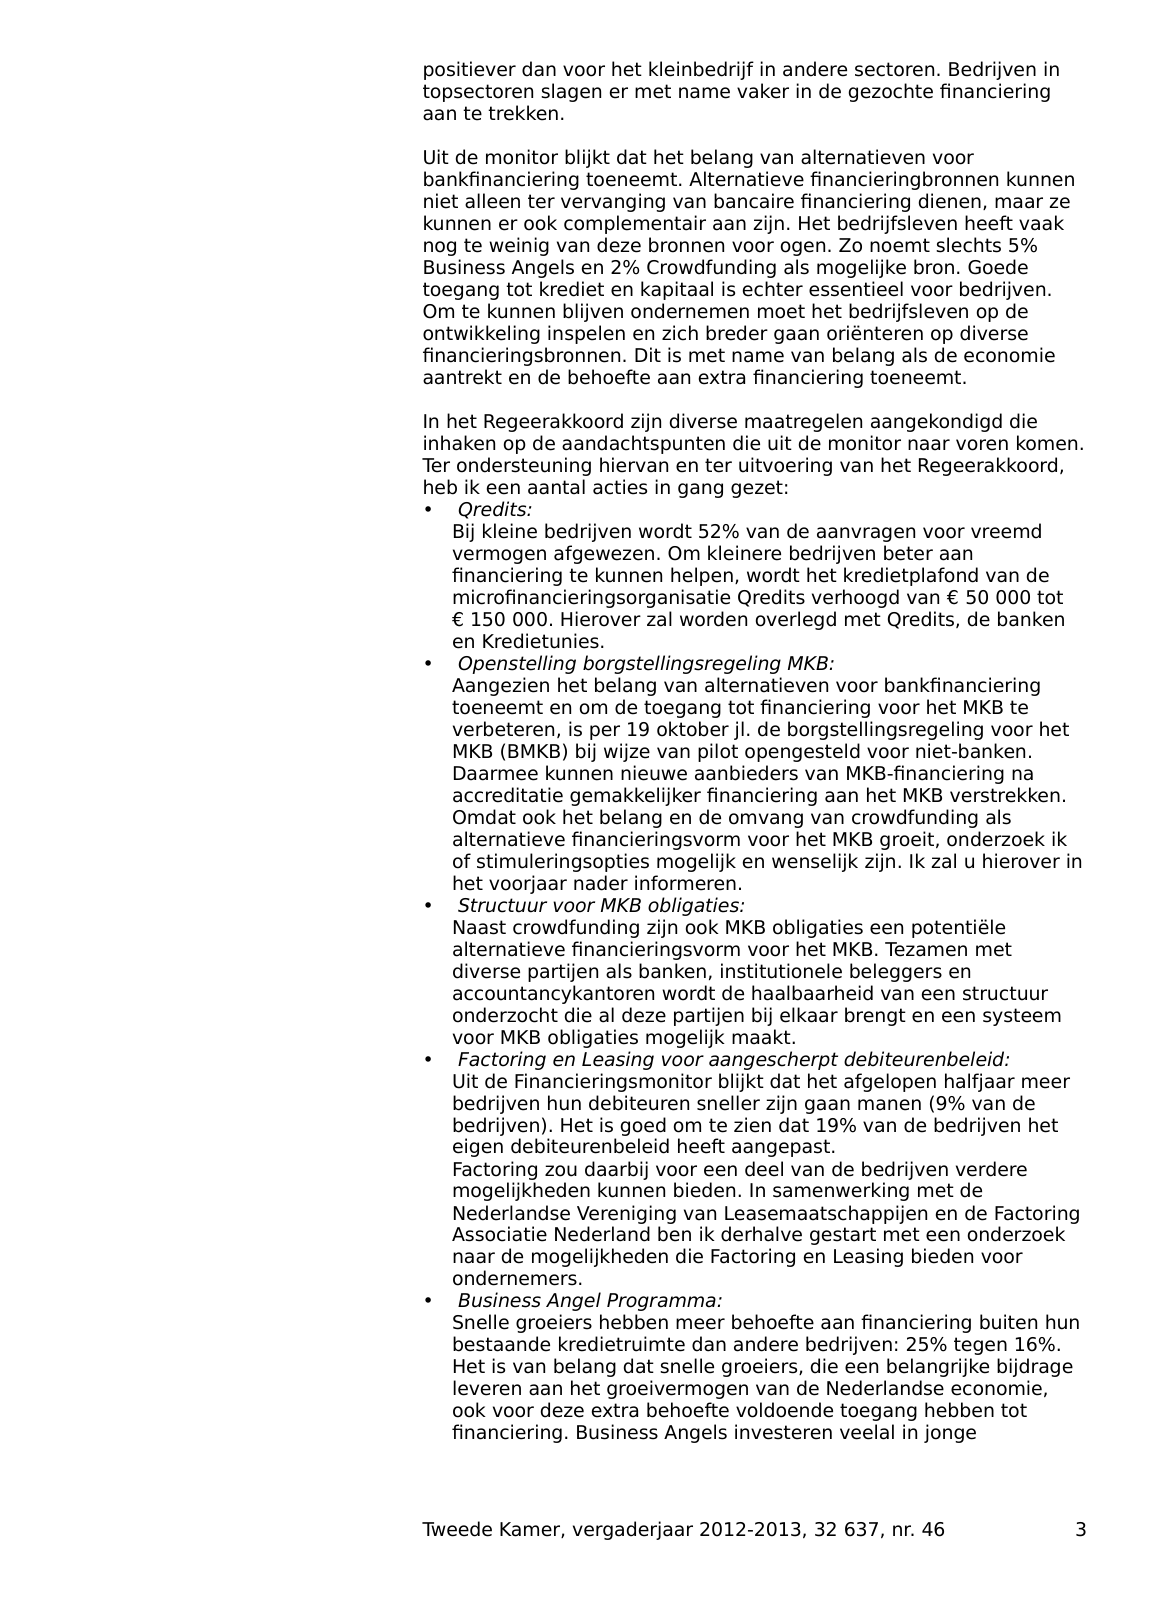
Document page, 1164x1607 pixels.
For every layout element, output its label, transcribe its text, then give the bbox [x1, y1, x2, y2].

text • Openstelling borgstellingsregeling MKB: [422, 653, 1087, 675]
text Factoring zou daarbij voor een deel van de bedrijven verdere mogelijkheden kunnen bieden. In samenwerking met de Nederlandse Vereniging van Leasemaatschappijen en de Factoring Associatie Nederland ben ik derhalve gestart met een onderzoek naar de mogelijkheden die Factoring en Leasing bieden voor ondernemers. [452, 1158, 1087, 1290]
text • Factoring en Leasing voor aangescherpt debiteurenbeleid: [422, 1048, 1087, 1071]
text Aangezien het belang van alternatieven voor bankfinanciering toeneemt en om de toegang tot financiering voor het MKB te verbeteren, is per 19 oktober jl. de borgstellingsregeling voor het MKB (BMKB) bij wijze van pilot opengesteld voor niet-banken. Daarmee kunnen nieuwe aanbieders van MKB-financiering na accreditatie gemakkelijker financiering aan het MKB verstrekken. Omdat ook het belang en de omvang van crowdfunding als alternatieve financieringsvorm voor het MKB groeit, onderzoek ik of stimuleringsopties mogelijk en wenselijk zijn. Ik zal u hierover in het voorjaar nader informeren. [452, 675, 1087, 895]
text Uit de monitor blijkt dat het belang van alternatieven voor bankfinanciering toeneemt. Alternatieve financieringbronnen kunnen niet alleen ter vervanging van bancaire financiering dienen, maar ze kunnen er ook complementair aan zijn. Het bedrijfsleven heeft vaak nog te weinig van deze bronnen voor ogen. Zo noemt slechts 5% Business Angels en 2% Crowdfunding als mogelijke bron. Goede toegang tot krediet en kapitaal is echter essentieel voor bedrijven. Om te kunnen blijven ondernemen moet het bedrijfsleven op de ontwikkeling inspelen en zich breder gaan oriënteren op diverse financieringsbronnen. Dit is met name van belang als de economie aantrekt en de behoefte aan extra financiering toeneemt. [422, 147, 1087, 389]
text • Structuur voor MKB obligaties: [422, 895, 1087, 917]
text Uit de Financieringsmonitor blijkt dat het afgelopen halfjaar meer bedrijven hun debiteuren sneller zijn gaan manen (9% van de bedrijven). Het is goed om te zien dat 19% van de bedrijven het eigen debiteurenbeleid heeft aangepast. [452, 1071, 1087, 1158]
text Naast crowdfunding zijn ook MKB obligaties een potentiële alternatieve financieringsvorm voor het MKB. Tezamen met diverse partijen als banken, institutionele beleggers en accountancykantoren wordt de haalbaarheid van een structuur onderzocht die al deze partijen bij elkaar brengt en een systeem voor MKB obligaties mogelijk maakt. [452, 917, 1087, 1048]
text • Business Angel Programma: [422, 1290, 1087, 1312]
text Bij kleine bedrijven wordt 52% van de aanvragen voor vreemd vermogen afgewezen. Om kleinere bedrijven beter aan financiering te kunnen helpen, wordt het kredietplafond van de microfinancieringsorganisatie Qredits verhoogd van € 50 000 tot € 150 000. Hierover zal worden overlegd met Qredits, de banken en Kredietunies. [452, 521, 1087, 653]
text In het Regeerakkoord zijn diverse maatregelen aangekondigd die inhaken op de aandachtspunten die uit de monitor naar voren komen. Ter ondersteuning hiervan en ter uitvoering van het Regeerakkoord, heb ik een aantal acties in gang gezet: [422, 411, 1087, 499]
text Snelle groeiers hebben meer behoefte aan financiering buiten hun bestaande kredietruimte dan andere bedrijven: 25% tegen 16%. Het is van belang dat snelle groeiers, die een belangrijke bijdrage leveren aan het groeivermogen van de Nederlandse economie, ook voor deze extra behoefte voldoende toegang hebben tot financiering. Business Angels investeren veelal in jonge [452, 1312, 1087, 1444]
text positiever dan voor het kleinbedrijf in andere sectoren. Bedrijven in topsectoren slagen er met name vaker in de gezochte financiering aan te trekken. [422, 59, 1087, 125]
text • Qredits: [422, 499, 1087, 521]
